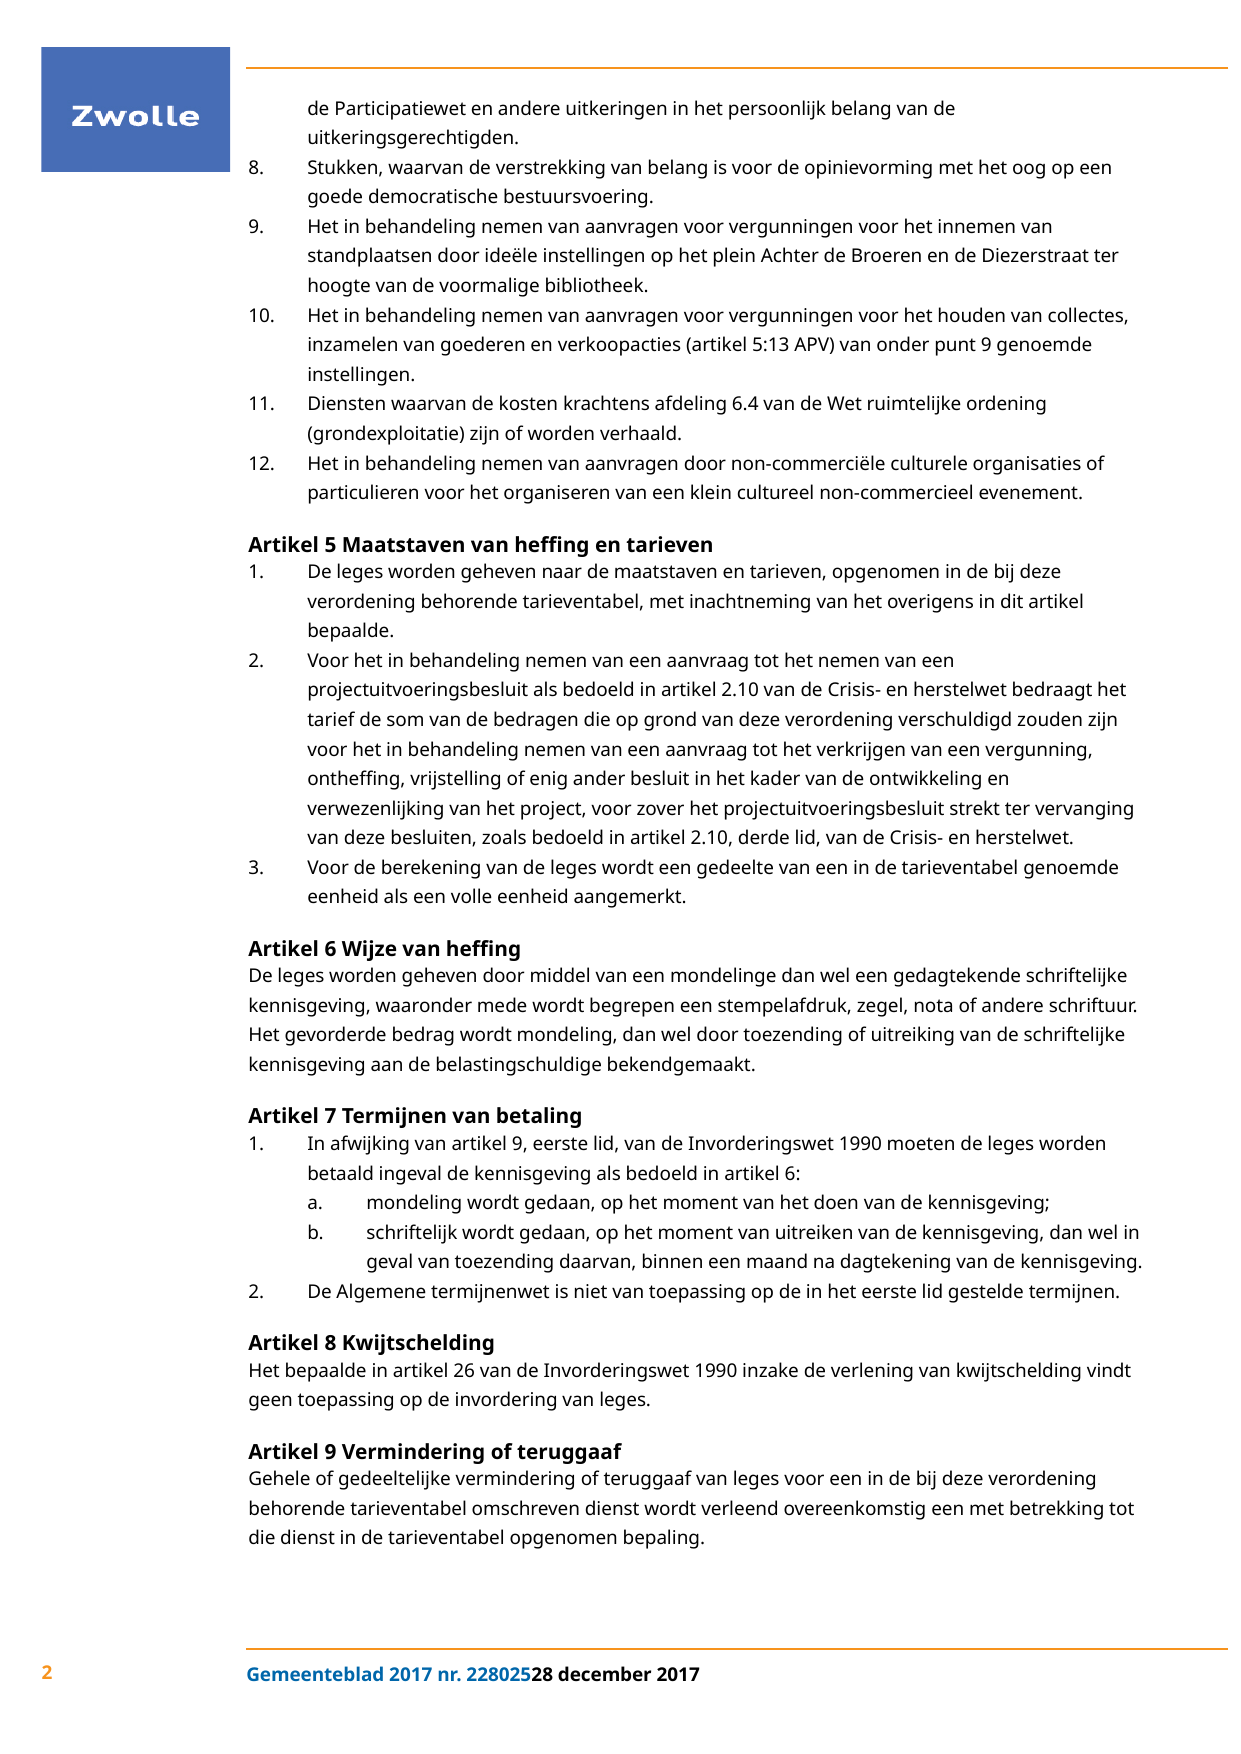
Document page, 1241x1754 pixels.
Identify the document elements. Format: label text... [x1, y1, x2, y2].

list Het in behandeling nemen van aanvragen voor vergunningen voor het innemen van standplaatsen door ideële instellingen op het plein Achter de Broeren en de Diezerstraat ter hoogte van de voormalige bibliotheek. [248, 213, 1152, 298]
text Artikel 7 Termijnen van betaling [248, 1102, 1152, 1130]
list Het in behandeling nemen van aanvragen voor vergunningen voor het houden van collectes, inzamelen van goederen en verkoopacties (artikel 5:13 APV) van onder punt 9 genoemde instellingen. [248, 302, 1152, 387]
list mondeling wordt gedaan, op het moment van het doen van de kennisgeving; [307, 1189, 1152, 1215]
list de Participatiewet en andere uitkeringen in het persoonlijk belang van de uitkeringsgerechtigden. [248, 95, 1152, 150]
list Het in behandeling nemen van aanvragen door non-commerciële culturele organisaties of particulieren voor het organiseren van een klein cultureel non-commercieel evenement. [248, 450, 1152, 505]
text Gehele of gedeeltelijke vermindering of teruggaaf van leges voor een in de bij deze verordening behorende tarieventabel omschreven dienst wordt verleend overeenkomstig een met betrekking tot die dienst in de tarieventabel opgenomen bepaling. [248, 1465, 1152, 1550]
text Het bepaalde in artikel 26 van de Invorderingswet 1990 inzake de verlening van kwijtschelding vindt geen toepassing op de invordering van leges. [248, 1357, 1152, 1412]
list Stukken, waarvan de verstrekking van belang is voor de opinievorming met het oog op een goede democratische bestuursvoering. [248, 154, 1152, 209]
text Artikel 9 Vermindering of teruggaaf [248, 1437, 1152, 1465]
list De Algemene termijnenwet is niet van toepassing op de in het eerste lid gestelde termijnen. [248, 1278, 1152, 1304]
list In afwijking van artikel 9, eerste lid, van de Invorderingswet 1990 moeten de leges worden betaald ingeval de kennisgeving als bedoeld in artikel 6: [248, 1130, 1152, 1185]
picture [41, 47, 231, 172]
list De leges worden geheven naar de maatstaven en tarieven, opgenomen in de bij deze verordening behorende tarieventabel, met inachtneming van het overigens in dit artikel bepaalde. [248, 558, 1152, 643]
text Artikel 6 Wijze van heffing [248, 934, 1152, 962]
list schriftelijk wordt gedaan, op het moment van uitreiken van de kennisgeving, dan wel in geval van toezending daarvan, binnen een maand na dagtekening van de kennisgeving. [307, 1219, 1152, 1274]
text De leges worden geheven door middel van een mondelinge dan wel een gedagtekende schriftelijke kennisgeving, waaronder mede wordt begrepen een stempelafdruk, zegel, nota of andere schriftuur. Het gevorderde bedrag wordt mondeling, dan wel door toezending of uitreiking van de schriftelijke kennisgeving aan de belastingschuldige bekendgemaakt. [248, 962, 1152, 1077]
text Artikel 5 Maatstaven van heffing en tarieven [248, 530, 1152, 558]
list Voor de berekening van de leges wordt een gedeelte van een in de tarieventabel genoemde eenheid als een volle eenheid aangemerkt. [248, 854, 1152, 909]
list Voor het in behandeling nemen van een aanvraag tot het nemen van een projectuitvoeringsbesluit als bedoeld in artikel 2.10 van de Crisis- en herstelwet bedraagt het tarief de som van de bedragen die op grond van deze verordening verschuldigd zouden zijn voor het in behandeling nemen van een aanvraag tot het verkrijgen van een vergunning, ontheffing, vrijstelling of enig ander besluit in het kader van de ontwikkeling en verwezenlijking van het project, voor zover het projectuitvoeringsbesluit strekt ter vervanging van deze besluiten, zoals bedoeld in artikel 2.10, derde lid, van de Crisis- en herstelwet. [248, 647, 1152, 850]
list Diensten waarvan de kosten krachtens afdeling 6.4 van de Wet ruimtelijke ordening (grondexploitatie) zijn of worden verhaald. [248, 391, 1152, 446]
text Artikel 8 Kwijtschelding [248, 1328, 1152, 1357]
